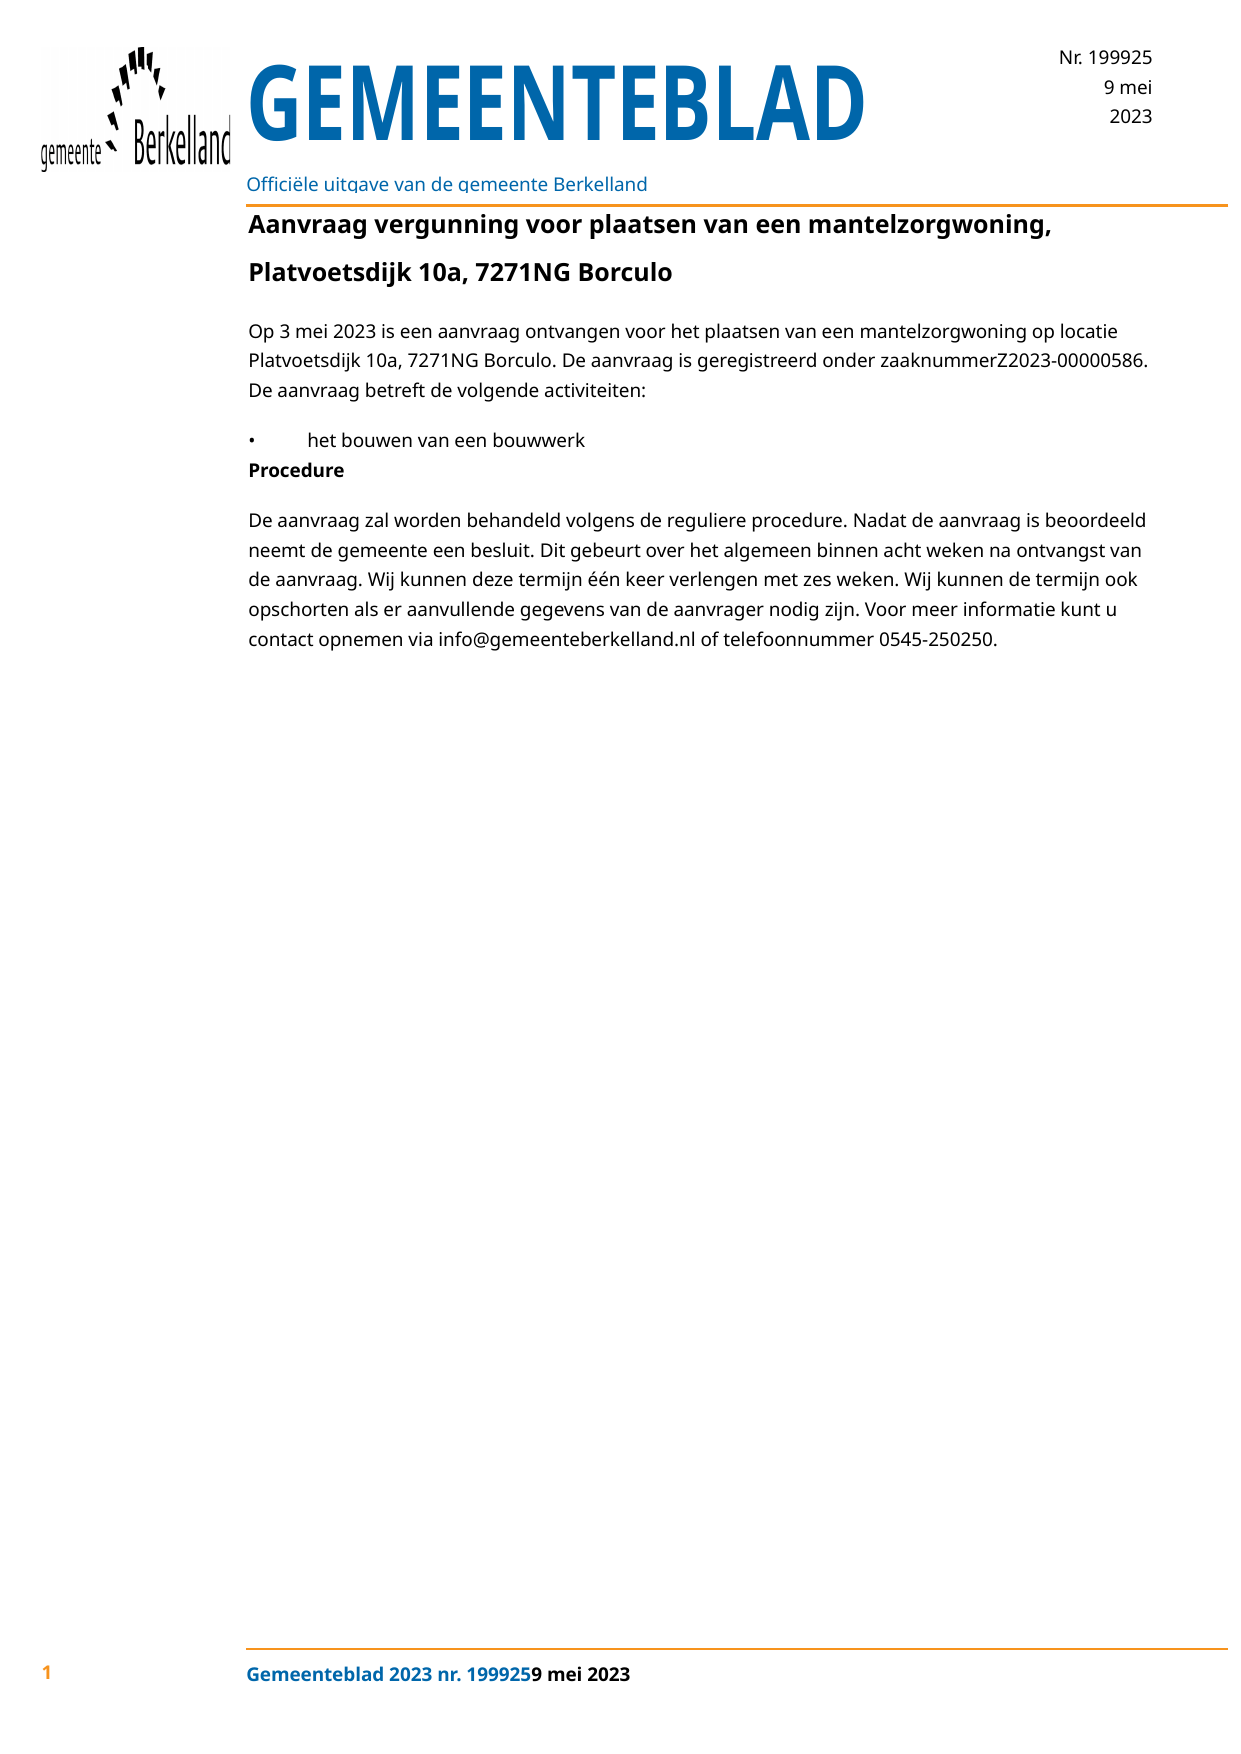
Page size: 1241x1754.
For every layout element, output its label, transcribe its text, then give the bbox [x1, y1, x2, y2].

picture [41, 47, 231, 172]
text Aanvraag vergunning voor plaatsen van een mantelzorgwoning, Platvoetsdijk 10a, 7271NG Borculo [248, 207, 1152, 288]
list het bouwen van een bouwwerk [248, 427, 1152, 453]
text De aanvraag zal worden behandeld volgens de reguliere procedure. Nadat de aanvraag is beoordeeld neemt de gemeente een besluit. Dit gebeurt over het algemeen binnen acht weken na ontvangst van de aanvraag. Wij kunnen deze termijn één keer verlengen met zes weken. Wij kunnen de termijn ook opschorten als er aanvullende gegevens van de aanvrager nodig zijn. Voor meer informatie kunt u contact opnemen via info@gemeenteberkelland.nl of telefoonnummer 0545-250250. [248, 507, 1152, 652]
text Procedure [248, 457, 1152, 483]
text Op 3 mei 2023 is een aanvraag ontvangen voor het plaatsen van een mantelzorgwoning op locatie Platvoetsdijk 10a, 7271NG Borculo. De aanvraag is geregistreerd onder zaaknummerZ2023-00000586. De aanvraag betreft de volgende activiteiten: [248, 318, 1152, 403]
